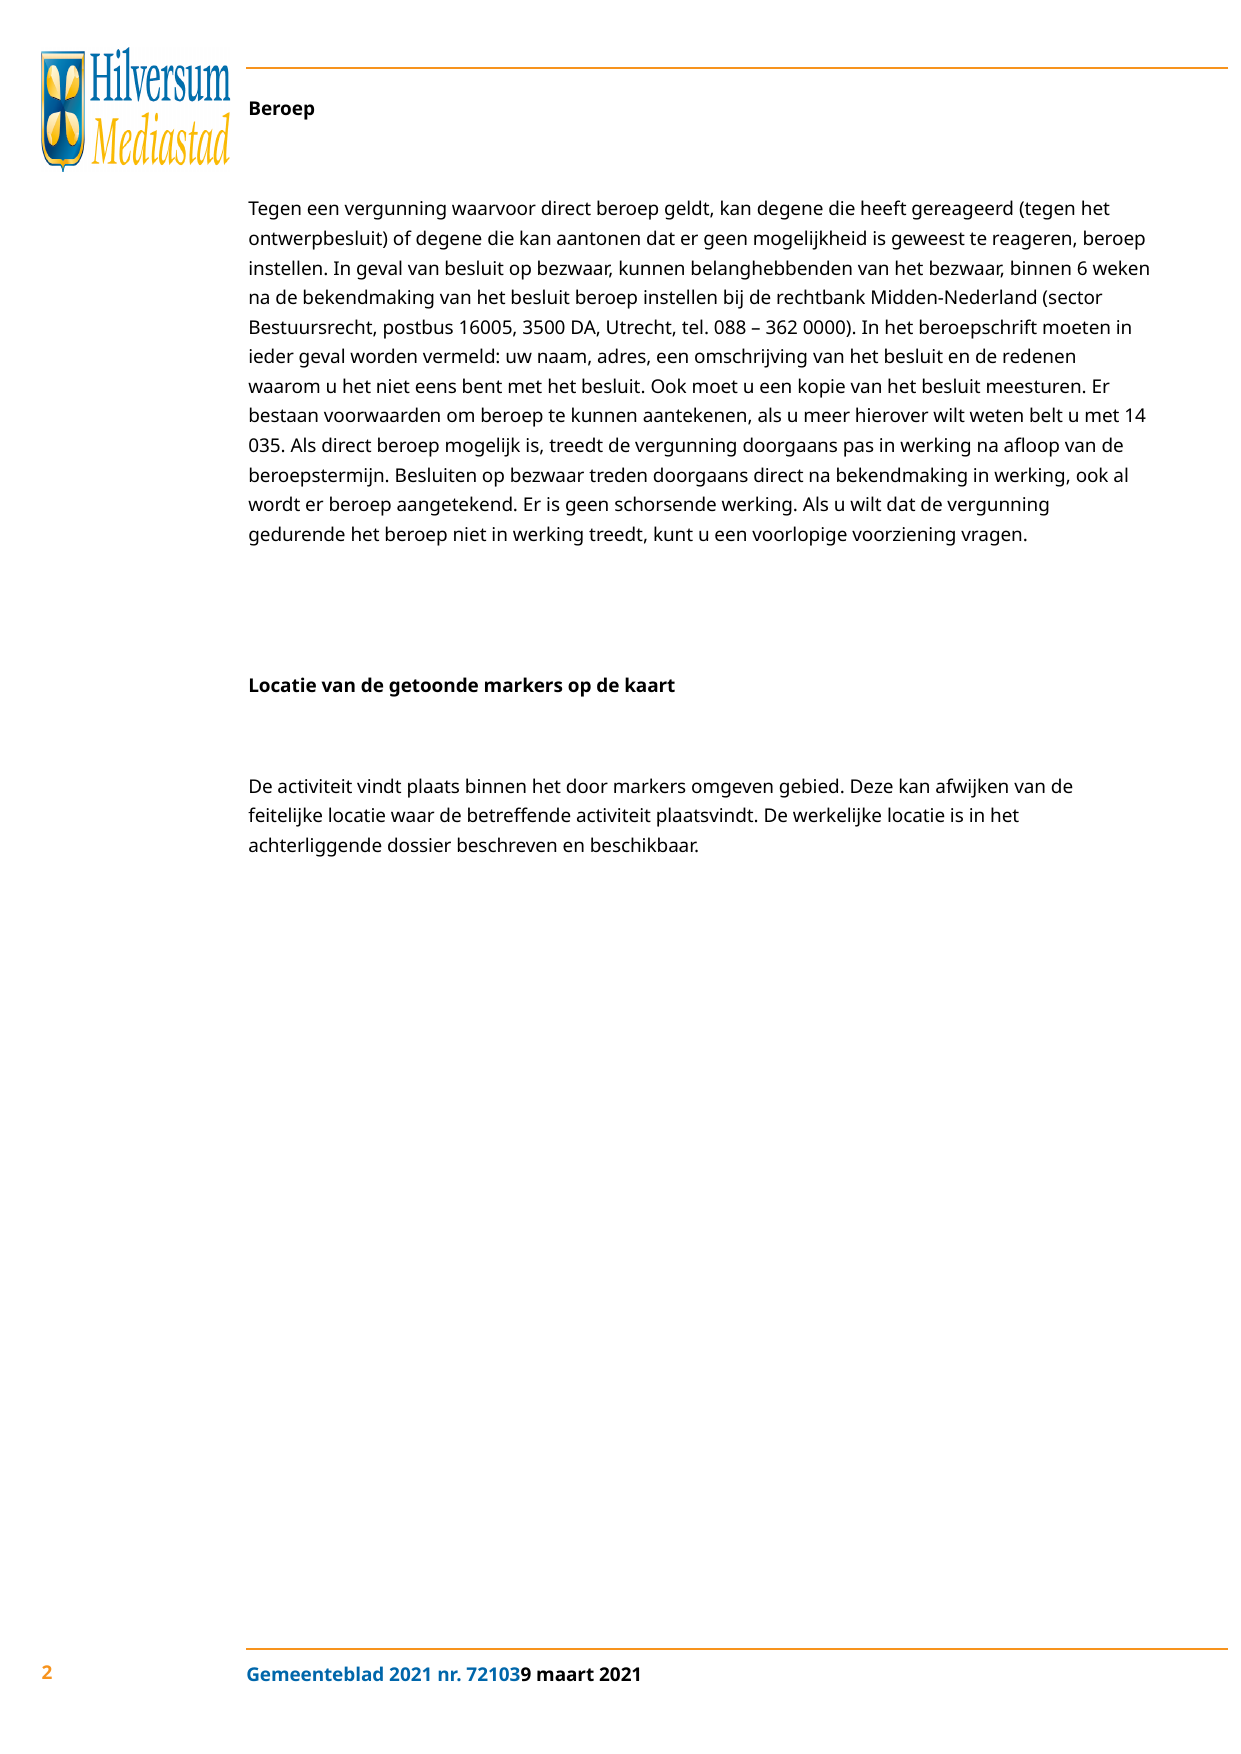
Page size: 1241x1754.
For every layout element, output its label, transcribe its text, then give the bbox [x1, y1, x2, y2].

picture [41, 47, 231, 172]
text Locatie van de getoonde markers op de kaart [248, 672, 1152, 698]
text De activiteit vindt plaats binnen het door markers omgeven gebied. Deze kan afwijken van de feitelijke locatie waar de betreffende activiteit plaatsvindt. De werkelijke locatie is in het achterliggende dossier beschreven en beschikbaar. [248, 773, 1152, 858]
text Beroep [248, 95, 1152, 121]
text Tegen een vergunning waarvoor direct beroep geldt, kan degene die heeft gereageerd (tegen het ontwerpbesluit) of degene die kan aantonen dat er geen mogelijkheid is geweest te reageren, beroep instellen. In geval van besluit op bezwaar, kunnen belanghebbenden van het bezwaar, binnen 6 weken na de bekendmaking van het besluit beroep instellen bij de rechtbank Midden-Nederland (sector Bestuursrecht, postbus 16005, 3500 DA, Utrecht, tel. 088 – 362 0000). In het beroepschrift moeten in ieder geval worden vermeld: uw naam, adres, een omschrijving van het besluit en de redenen waarom u het niet eens bent met het besluit. Ook moet u een kopie van het besluit meesturen. Er bestaan voorwaarden om beroep te kunnen aantekenen, als u meer hierover wilt weten belt u met 14 035. Als direct beroep mogelijk is, treedt de vergunning doorgaans pas in werking na afloop van de beroepstermijn. Besluiten op bezwaar treden doorgaans direct na bekendmaking in werking, ook al wordt er beroep aangetekend. Er is geen schorsende werking. Als u wilt dat de vergunning gedurende het beroep niet in werking treedt, kunt u een voorlopige voorziening vragen. [248, 196, 1152, 547]
